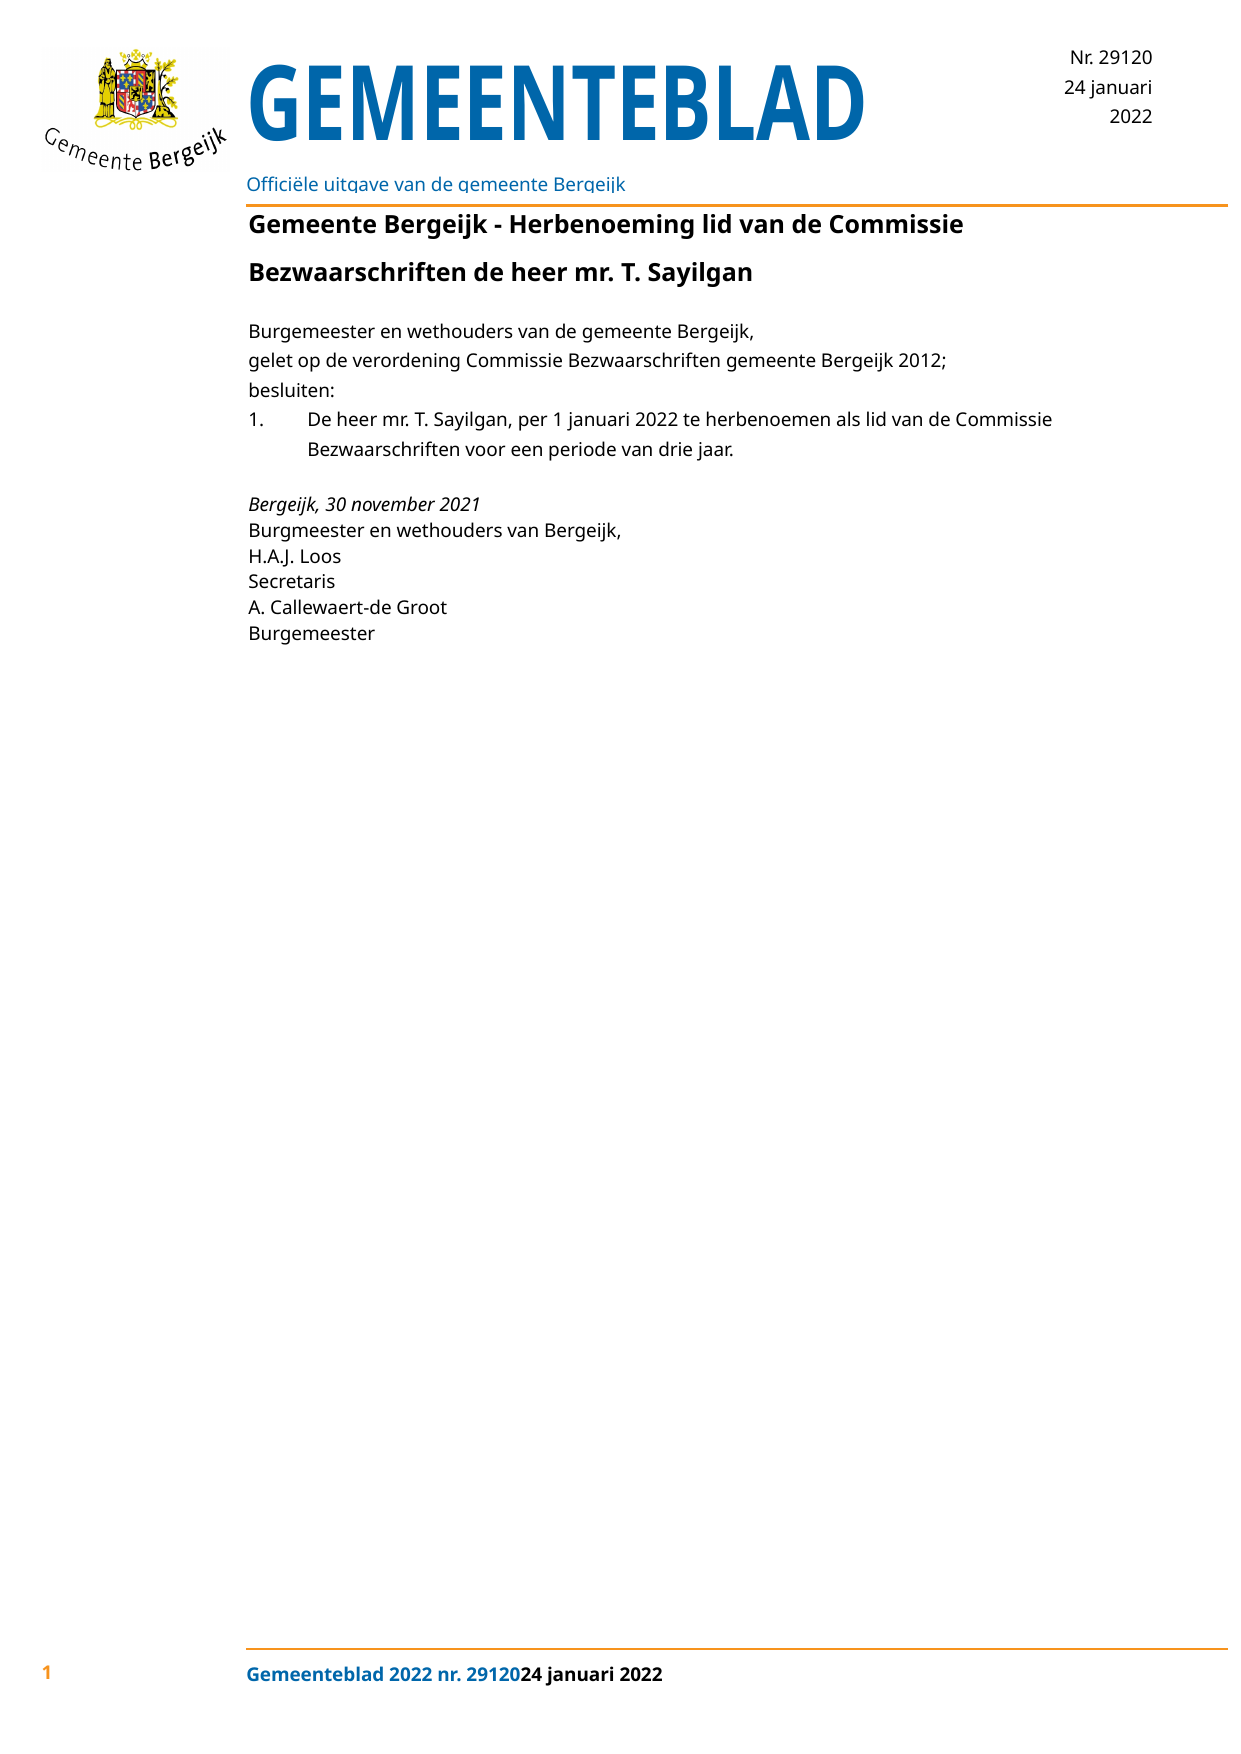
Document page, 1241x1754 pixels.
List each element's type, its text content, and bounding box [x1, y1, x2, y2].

text besluiten: [248, 377, 1152, 403]
text H.A.J. Loos [248, 543, 1152, 569]
text Burgemeester en wethouders van de gemeente Bergeijk, [248, 318, 1152, 344]
list De heer mr. T. Sayilgan, per 1 januari 2022 te herbenoemen als lid van de Commissie Bezwaarschriften voor een periode van drie jaar. [248, 407, 1152, 462]
text Burgemeester [248, 620, 1152, 646]
text Gemeente Bergeijk - Herbenoeming lid van de Commissie Bezwaarschriften de heer mr. T. Sayilgan [248, 207, 1152, 288]
picture [41, 47, 231, 172]
text A. Callewaert-de Groot [248, 594, 1152, 620]
text Bergeijk, 30 november 2021 [248, 492, 1152, 517]
text Burgmeester en wethouders van Bergeijk, [248, 517, 1152, 543]
text Secretaris [248, 569, 1152, 594]
text gelet op de verordening Commissie Bezwaarschriften gemeente Bergeijk 2012; [248, 347, 1152, 373]
